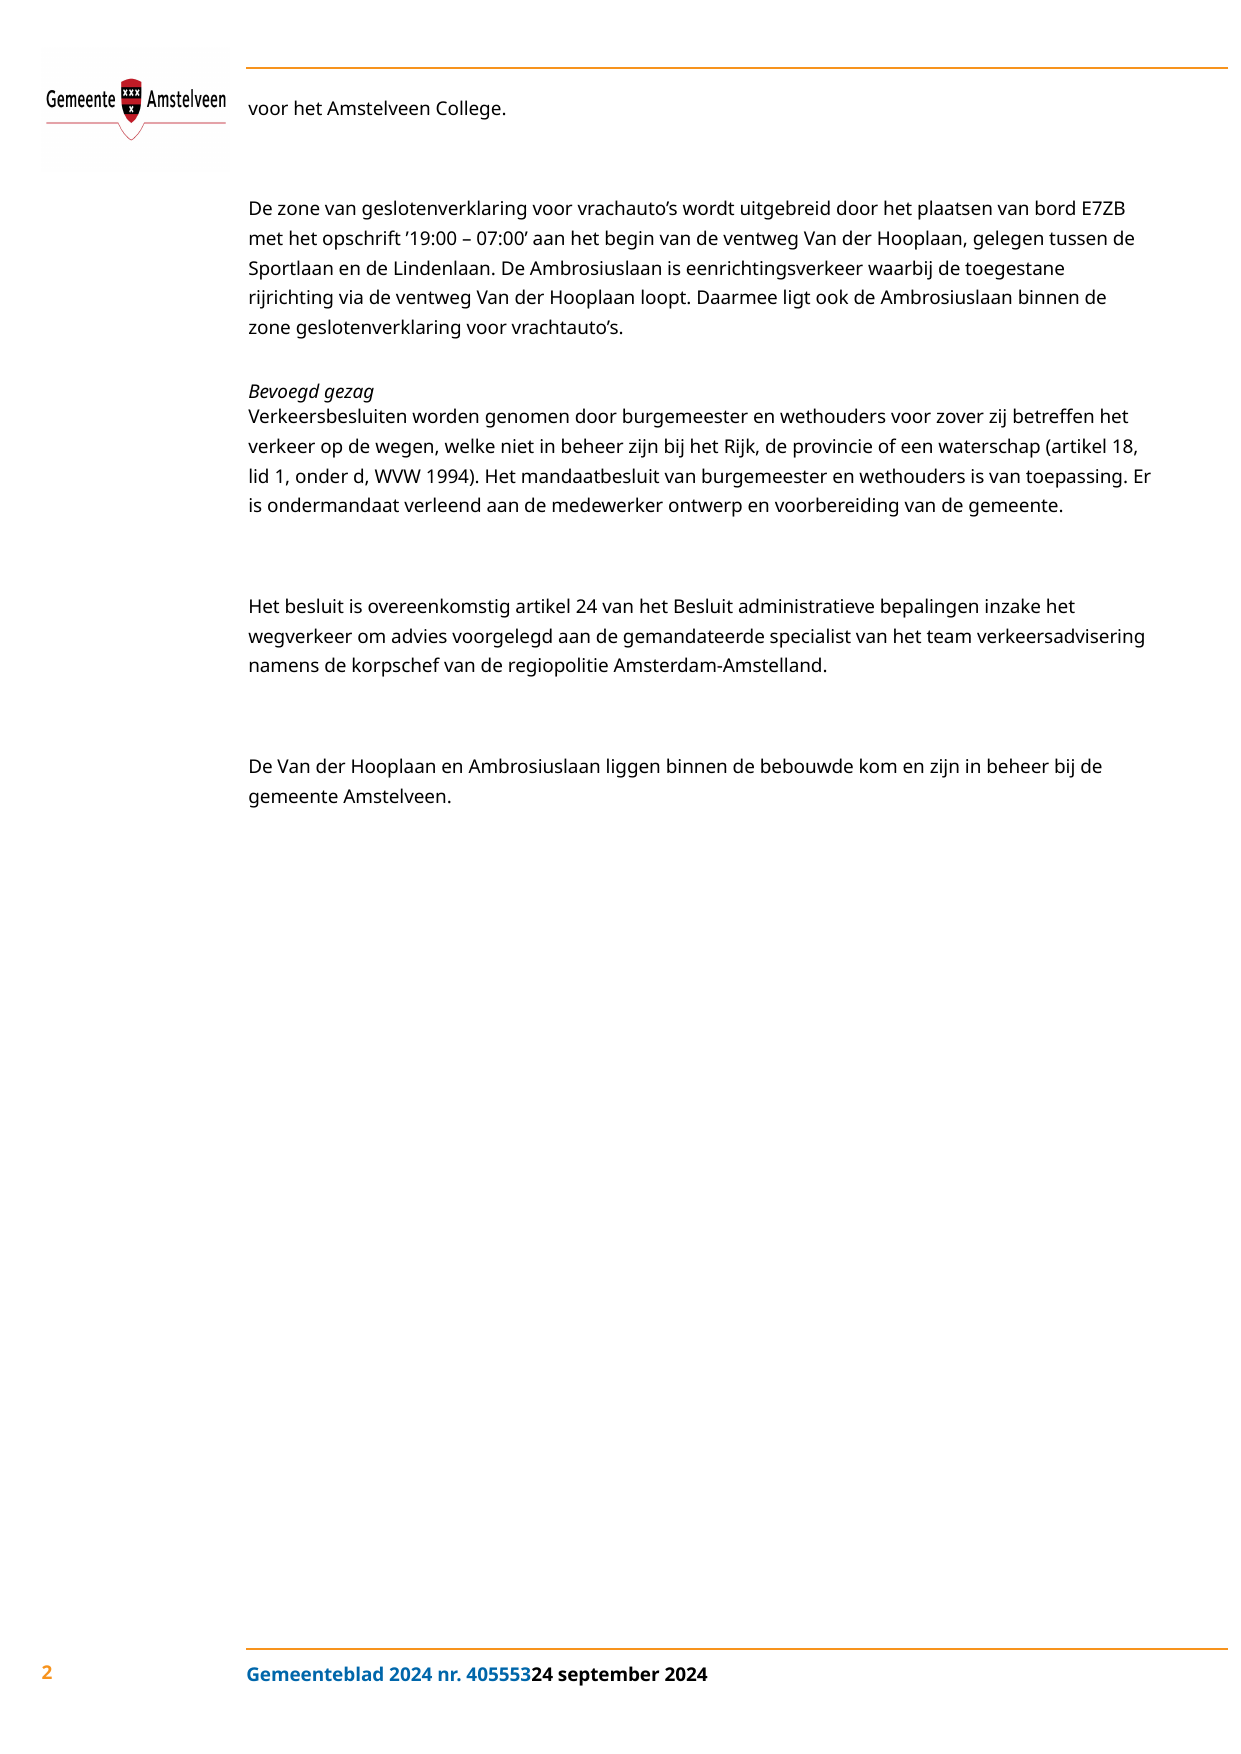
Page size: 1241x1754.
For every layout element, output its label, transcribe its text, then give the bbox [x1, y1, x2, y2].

text voor het Amstelveen College. [248, 95, 1152, 121]
text Bevoegd gezag [248, 378, 1152, 404]
text De zone van geslotenverklaring voor vrachauto’s wordt uitgebreid door het plaatsen van bord E7ZB met het opschrift ’19:00 – 07:00’ aan het begin van de ventweg Van der Hooplaan, gelegen tussen de Sportlaan en de Lindenlaan. De Ambrosiuslaan is eenrichtingsverkeer waarbij de toegestane rijrichting via de ventweg Van der Hooplaan loopt. Daarmee ligt ook de Ambrosiuslaan binnen de zone geslotenverklaring voor vrachtauto’s. [248, 196, 1152, 340]
picture [41, 47, 231, 172]
text De Van der Hooplaan en Ambrosiuslaan liggen binnen de bebouwde kom en zijn in beheer bij de gemeente Amstelveen. [248, 753, 1152, 808]
text Verkeersbesluiten worden genomen door burgemeester en wethouders voor zover zij betreffen het verkeer op de wegen, welke niet in beheer zijn bij het Rijk, de provincie of een waterschap (artikel 18, lid 1, onder d, WVW 1994). Het mandaatbesluit van burgemeester en wethouders is van toepassing. Er is ondermandaat verleend aan de medewerker ontwerp en voorbereiding van de gemeente. [248, 404, 1152, 518]
text Het besluit is overeenkomstig artikel 24 van het Besluit administratieve bepalingen inzake het wegverkeer om advies voorgelegd aan de gemandateerde specialist van het team verkeersadvisering namens de korpschef van de regiopolitie Amsterdam-Amstelland. [248, 593, 1152, 678]
